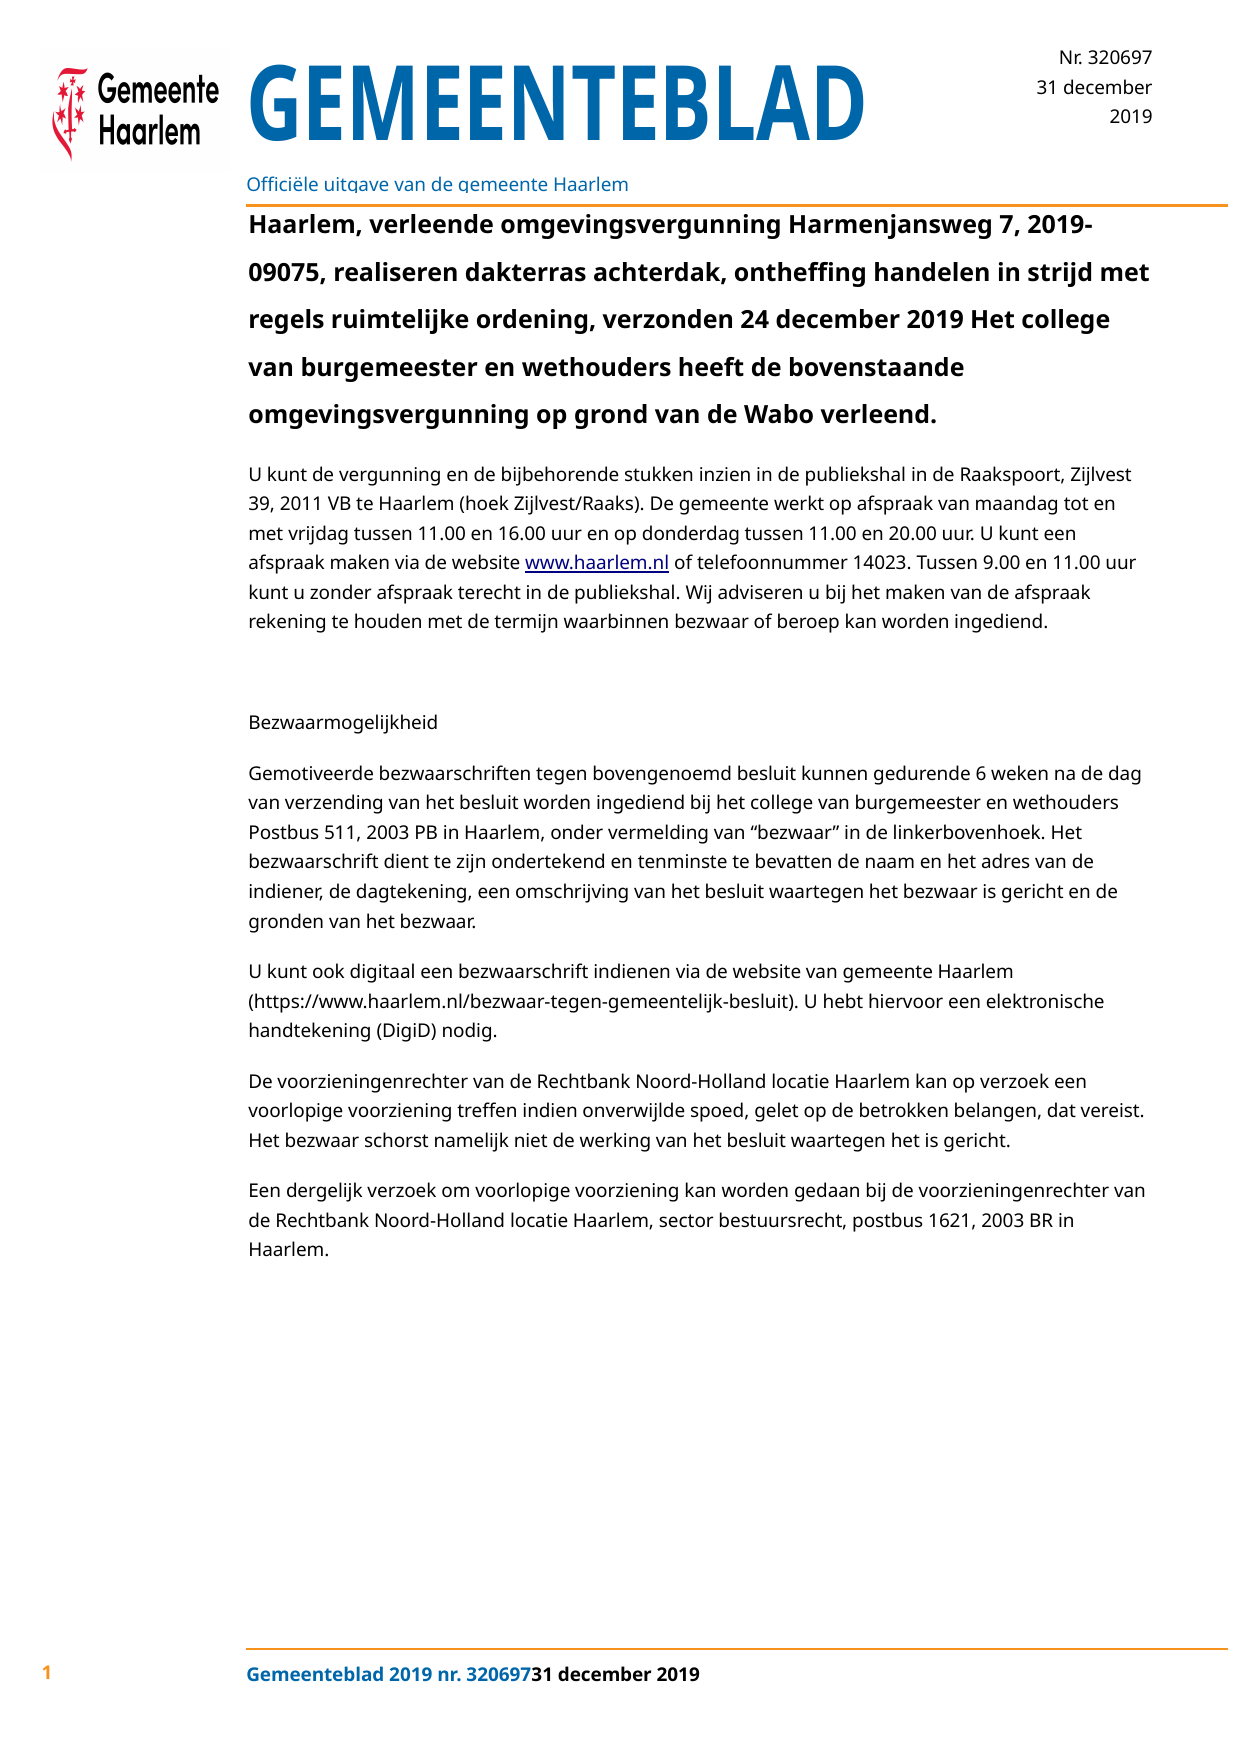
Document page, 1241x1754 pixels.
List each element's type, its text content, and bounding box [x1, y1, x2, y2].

text Een dergelijk verzoek om voorlopige voorziening kan worden gedaan bij de voorzieningenrechter van de Rechtbank Noord-Holland locatie Haarlem, sector bestuursrecht, postbus 1621, 2003 BR in Haarlem. [248, 1177, 1152, 1262]
text Haarlem, verleende omgevingsvergunning Harmenjansweg 7, 2019-09075, realiseren dakterras achterdak, ontheffing handelen in strijd met regels ruimtelijke ordening, verzonden 24 december 2019 Het college van burgemeester en wethouders heeft de bovenstaande omgevingsvergunning op grond van de Wabo verleend. [248, 207, 1152, 431]
picture [41, 47, 231, 172]
text U kunt de vergunning en de bijbehorende stukken inzien in de publiekshal in de Raakspoort, Zijlvest 39, 2011 VB te Haarlem (hoek Zijlvest/Raaks). De gemeente werkt op afspraak van maandag tot en met vrijdag tussen 11.00 en 16.00 uur en op donderdag tussen 11.00 en 20.00 uur. U kunt een afspraak maken via de website www.haarlem.nl of telefoonnummer 14023. Tussen 9.00 en 11.00 uur kunt u zonder afspraak terecht in de publiekshal. Wij adviseren u bij het maken van de afspraak rekening te houden met de termijn waarbinnen bezwaar of beroep kan worden ingediend. [248, 461, 1152, 634]
text Gemotiveerde bezwaarschriften tegen bovengenoemd besluit kunnen gedurende 6 weken na de dag van verzending van het besluit worden ingediend bij het college van burgemeester en wethouders Postbus 511, 2003 PB in Haarlem, onder vermelding van “bezwaar” in de linkerbovenhoek. Het bezwaarschrift dient te zijn ondertekend en tenminste te bevatten de naam en het adres van de indiener, de dagtekening, een omschrijving van het besluit waartegen het bezwaar is gericht en de gronden van het bezwaar. [248, 760, 1152, 933]
text De voorzieningenrechter van de Rechtbank Noord-Holland locatie Haarlem kan op verzoek een voorlopige voorziening treffen indien onverwijlde spoed, gelet op de betrokken belangen, dat vereist. Het bezwaar schorst namelijk niet de werking van het besluit waartegen het is gericht. [248, 1068, 1152, 1153]
text U kunt ook digitaal een bezwaarschrift indienen via de website van gemeente Haarlem (https://www.haarlem.nl/bezwaar-tegen-gemeentelijk-besluit). U hebt hiervoor een elektronische handtekening (DigiD) nodig. [248, 958, 1152, 1043]
text Bezwaarmogelijkheid [248, 709, 1152, 735]
